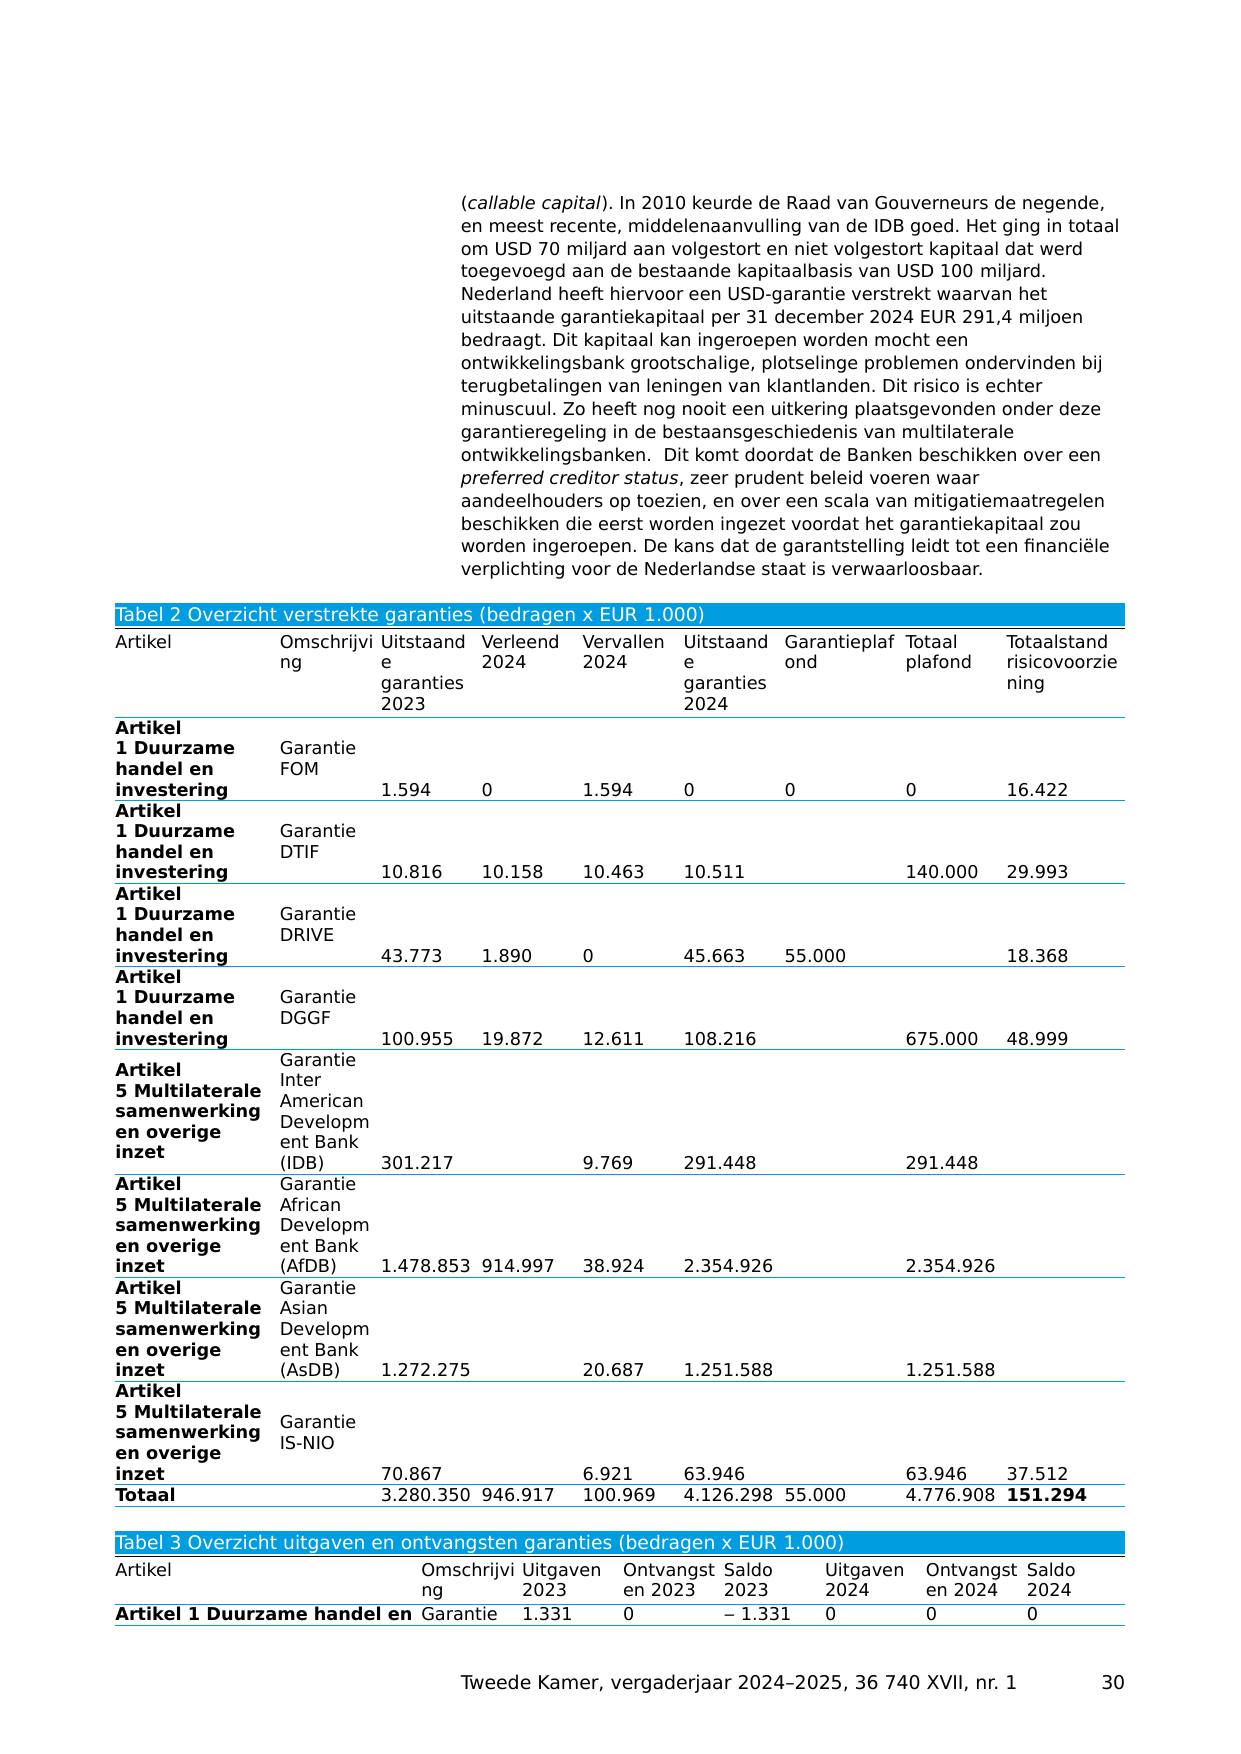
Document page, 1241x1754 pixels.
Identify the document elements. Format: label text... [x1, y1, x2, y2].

table_cell Totaalstand risicovoorziening [1004, 629, 1125, 717]
table_cell 151.294 [1004, 1485, 1125, 1506]
table_cell 19.872 [479, 967, 579, 1049]
table_cell [903, 884, 1003, 966]
table_cell [479, 1050, 579, 1173]
table_cell Saldo 2024 [1024, 1557, 1125, 1604]
table_cell 108.216 [680, 967, 781, 1049]
table_cell Artikel 1 Duurzame handel en investering [115, 801, 277, 883]
table_cell 10.816 [378, 801, 478, 883]
table_cell 675.000 [903, 967, 1003, 1049]
table_cell 63.946 [680, 1382, 781, 1484]
table_cell 10.511 [680, 801, 781, 883]
table_cell ‒ 1.331 [721, 1605, 822, 1625]
table_cell Artikel 5 Multilaterale samenwerking en overige inzet [115, 1382, 277, 1484]
table_cell 291.448 [680, 1050, 781, 1173]
table_cell 0 [781, 718, 902, 800]
table_cell 55.000 [781, 884, 902, 966]
table_cell Garantie DRIVE [277, 884, 378, 966]
text (callable capital). In 2010 keurde de Raad van Gouverneurs de negende, en meest recente, middelenaanvulling van de IDB goed. Het ging in totaal om USD 70 miljard aan volgestort en niet volgestort kapitaal dat werd toegevoegd aan de bestaande kapitaalbasis van USD 100 miljard. Nederland heeft hiervoor een USD-garantie verstrekt waarvan het uitstaande garantiekapitaal per 31 december 2024 EUR 291,4 miljoen bedraagt. Dit kapitaal kan ingeroepen worden mocht een ontwikkelingsbank grootschalige, plotselinge problemen ondervinden bij terugbetalingen van leningen van klantlanden. Dit risico is echter minuscuul. Zo heeft nog nooit een uitkering plaatsgevonden onder deze garantieregeling in de bestaansgeschiedenis van multilaterale ontwikkelingsbanken. Dit komt doordat de Banken beschikken over een preferred creditor status, zeer prudent beleid voeren waar aandeelhouders op toezien, en over een scala van mitigatiemaatregelen beschikken die eerst worden ingezet voordat het garantiekapitaal zou worden ingeroepen. De kans dat de garantstelling leidt tot een financiële verplichting voor de Nederlandse staat is verwaarloosbaar. [461, 191, 1125, 580]
table_cell 3.280.350 [378, 1485, 478, 1506]
table_cell Artikel 1 Duurzame handel en investering [115, 884, 277, 966]
table_cell 43.773 [378, 884, 478, 966]
table_cell 0 [923, 1605, 1024, 1625]
table_cell Artikel [115, 629, 277, 717]
table_cell 10.463 [580, 801, 680, 883]
table_cell Saldo 2023 [721, 1557, 822, 1604]
table_cell Uitstaande garanties 2023 [378, 629, 478, 717]
table_cell 63.946 [903, 1382, 1003, 1484]
table_cell Totaal plafond [903, 629, 1003, 717]
table_cell 2.354.926 [903, 1175, 1003, 1277]
table_cell [781, 1278, 902, 1381]
table_cell 37.512 [1004, 1382, 1125, 1484]
table_cell 55.000 [781, 1485, 902, 1506]
table_cell Artikel 1 Duurzame handel en investering [115, 718, 277, 800]
table_cell Garantie IS-NIO [277, 1382, 378, 1484]
table_cell Uitstaande garanties 2024 [680, 629, 781, 717]
table_cell 4.776.908 [903, 1485, 1003, 1506]
table_cell 18.368 [1004, 884, 1125, 966]
table_cell 1.478.853 [378, 1175, 478, 1277]
table_cell 48.999 [1004, 967, 1125, 1049]
table_cell 0 [903, 718, 1003, 800]
table_cell Garantie Asian Development Bank (AsDB) [277, 1278, 378, 1381]
table_cell Artikel [115, 1557, 418, 1604]
table_cell 1.594 [580, 718, 680, 800]
table_cell 291.448 [903, 1050, 1003, 1173]
table_cell 12.611 [580, 967, 680, 1049]
table_cell 9.769 [580, 1050, 680, 1173]
table_cell 45.663 [680, 884, 781, 966]
table_cell Garantie DGGF [277, 967, 378, 1049]
table_cell 6.921 [580, 1382, 680, 1484]
table_cell 100.955 [378, 967, 478, 1049]
table_cell [781, 1175, 902, 1277]
table_cell 4.126.298 [680, 1485, 781, 1506]
table_cell 70.867 [378, 1382, 478, 1484]
table_cell [1004, 1175, 1125, 1277]
table_cell 946.917 [479, 1485, 579, 1506]
table_cell Garantieplafond [781, 629, 902, 717]
table_cell Totaal [115, 1485, 277, 1506]
table_cell 10.158 [479, 801, 579, 883]
table_cell 100.969 [580, 1485, 680, 1506]
table_cell Artikel 5 Multilaterale samenwerking en overige inzet [115, 1050, 277, 1173]
table_cell 914.997 [479, 1175, 579, 1277]
table_cell Omschrijving [277, 629, 378, 717]
table_cell Verleend 2024 [479, 629, 579, 717]
table_cell [277, 1485, 378, 1506]
table_cell Uitgaven 2023 [519, 1557, 620, 1604]
table_cell [781, 1382, 902, 1484]
table_cell 0 [620, 1605, 721, 1625]
table_cell Ontvangsten 2023 [620, 1557, 721, 1604]
table_cell Artikel 5 Multilaterale samenwerking en overige inzet [115, 1175, 277, 1277]
table_cell Garantie African Development Bank (AfDB) [277, 1175, 378, 1277]
table_cell 38.924 [580, 1175, 680, 1277]
table_cell Garantie Inter American Development Bank (IDB) [277, 1050, 378, 1173]
table_cell [781, 1050, 902, 1173]
table_cell Artikel 5 Multilaterale samenwerking en overige inzet [115, 1278, 277, 1381]
table_cell 1.890 [479, 884, 579, 966]
table_cell 1.272.275 [378, 1278, 478, 1381]
table_cell [479, 1382, 579, 1484]
table_cell [1004, 1050, 1125, 1173]
table_cell 29.993 [1004, 801, 1125, 883]
table_cell 1.251.588 [903, 1278, 1003, 1381]
table_cell Garantie FOM [277, 718, 378, 800]
table_cell 0 [580, 884, 680, 966]
table_cell Artikel 1 Duurzame handel en investering [115, 967, 277, 1049]
table_cell 0 [479, 718, 579, 800]
table_cell 20.687 [580, 1278, 680, 1381]
table_cell [1004, 1278, 1125, 1381]
table_cell Garantie DTIF [277, 801, 378, 883]
table_cell 0 [680, 718, 781, 800]
table_cell Uitgaven 2024 [822, 1557, 923, 1604]
table_cell Artikel 1 Duurzame handel en [115, 1605, 418, 1625]
table_cell [781, 801, 902, 883]
table_cell 301.217 [378, 1050, 478, 1173]
table_cell Omschrijving [418, 1557, 519, 1604]
table_cell 1.251.588 [680, 1278, 781, 1381]
table_cell 140.000 [903, 801, 1003, 883]
table_cell 16.422 [1004, 718, 1125, 800]
table_cell 1.331 [519, 1605, 620, 1625]
table_cell [781, 967, 902, 1049]
table_cell [479, 1278, 579, 1381]
table_cell 0 [822, 1605, 923, 1625]
table_cell 0 [1024, 1605, 1125, 1625]
table_cell 2.354.926 [680, 1175, 781, 1277]
table_cell Ontvangsten 2024 [923, 1557, 1024, 1604]
table_cell 1.594 [378, 718, 478, 800]
table_cell Vervallen 2024 [580, 629, 680, 717]
table_cell Garantie [418, 1605, 519, 1625]
